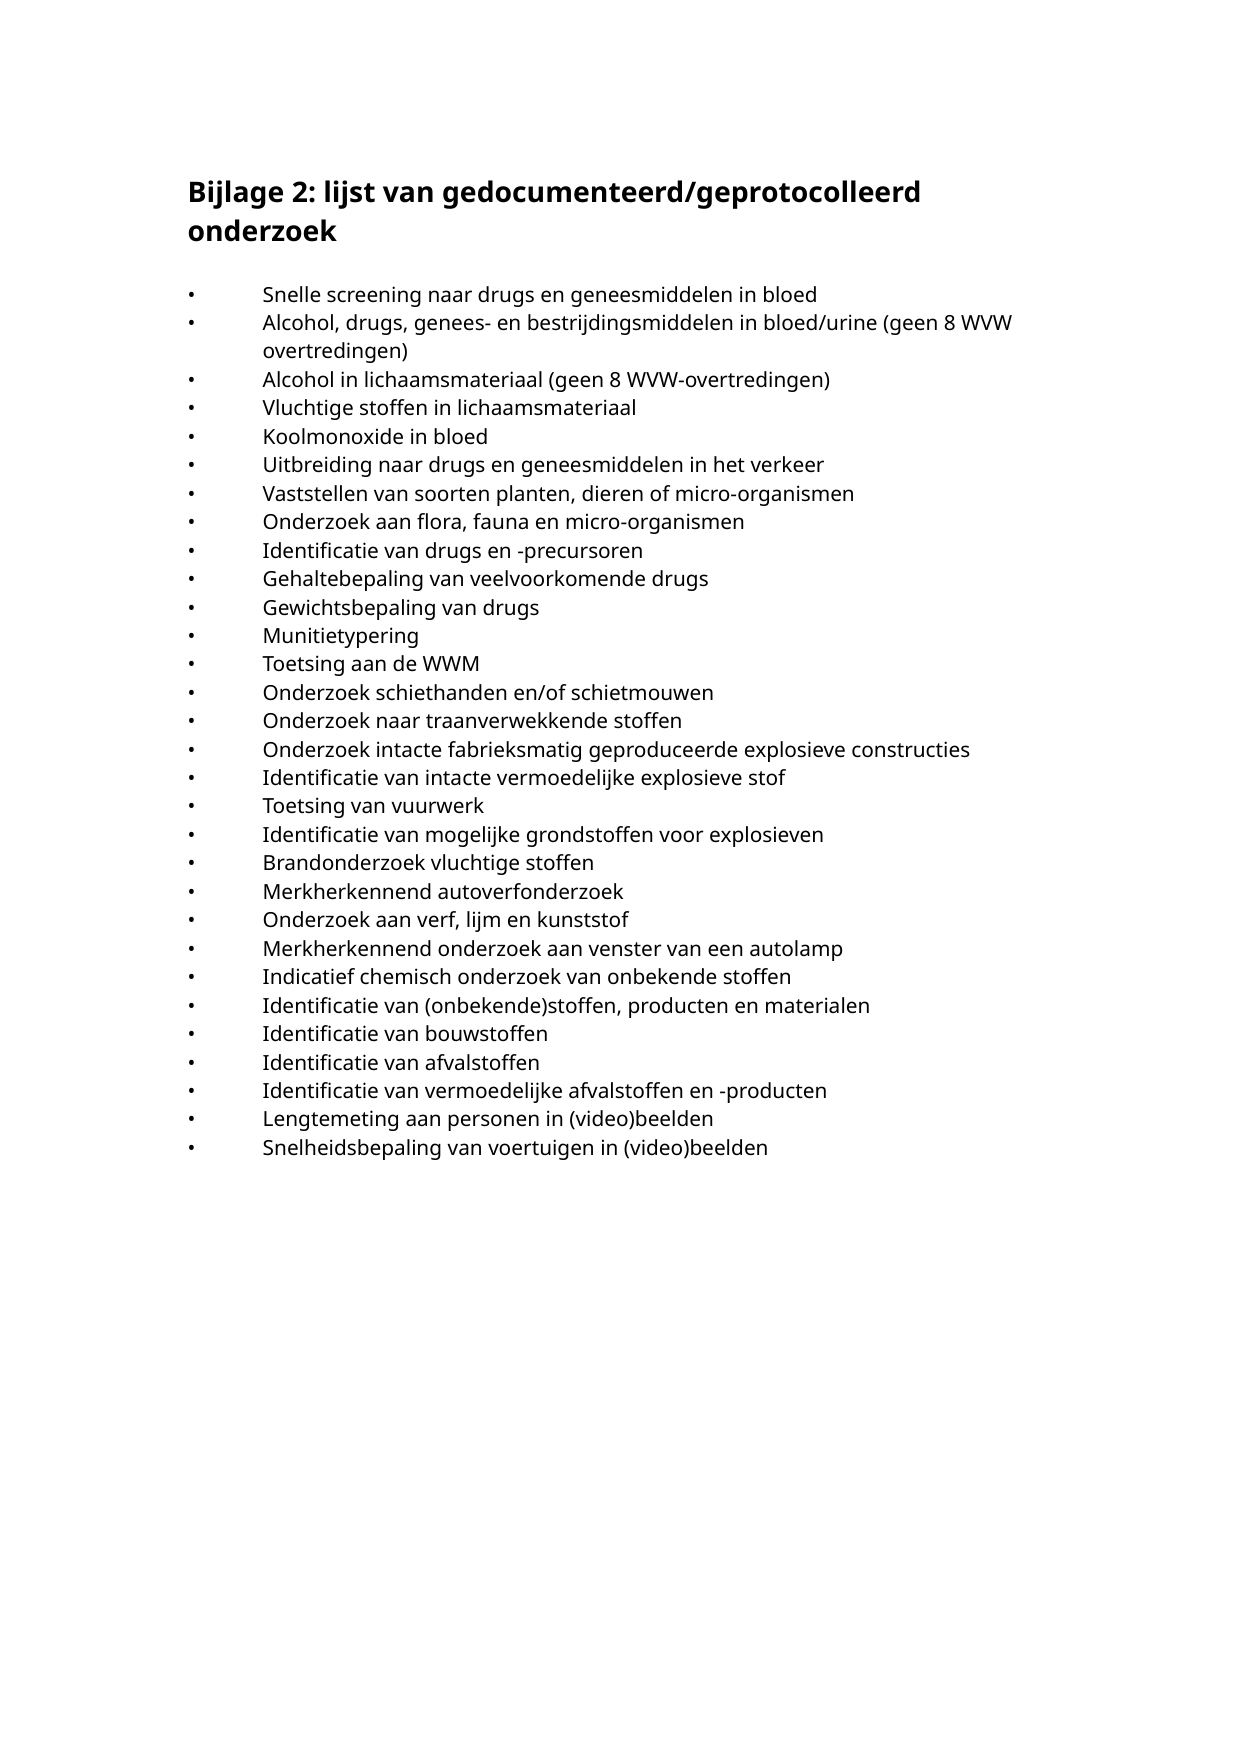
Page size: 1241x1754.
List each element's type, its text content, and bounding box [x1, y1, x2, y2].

list Identificatie van vermoedelijke afvalstoffen en -producten [187, 1076, 1053, 1104]
list Gehaltebepaling van veelvoorkomende drugs [187, 564, 1053, 593]
list Onderzoek schiethanden en/of schietmouwen [187, 678, 1053, 706]
subtitle Bijlage 2: lijst van gedocumenteerd/geprotocolleerd onderzoek [187, 172, 1053, 250]
list Identificatie van mogelijke grondstoffen voor explosieven [187, 820, 1053, 848]
list Merkherkennend onderzoek aan venster van een autolamp [187, 934, 1053, 962]
list Brandonderzoek vluchtige stoffen [187, 848, 1053, 877]
list Munitietypering [187, 621, 1053, 649]
list Gewichtsbepaling van drugs [187, 593, 1053, 621]
list Identificatie van intacte vermoedelijke explosieve stof [187, 763, 1053, 792]
list Snelle screening naar drugs en geneesmiddelen in bloed [187, 280, 1053, 308]
list Indicatief chemisch onderzoek van onbekende stoffen [187, 962, 1053, 991]
list Identificatie van drugs en -precursoren [187, 536, 1053, 564]
list Toetsing van vuurwerk [187, 792, 1053, 820]
list Alcohol, drugs, genees- en bestrijdingsmiddelen in bloed/urine (geen 8 WVW overtredingen) [187, 308, 1053, 365]
list Vluchtige stoffen in lichaamsmateriaal [187, 393, 1053, 422]
list Lengtemeting aan personen in (video)beelden [187, 1104, 1053, 1133]
list Toetsing aan de WWM [187, 649, 1053, 678]
list Vaststellen van soorten planten, dieren of micro-organismen [187, 479, 1053, 507]
list Identificatie van (onbekende)stoffen, producten en materialen [187, 991, 1053, 1019]
list Snelheidsbepaling van voertuigen in (video)beelden [187, 1133, 1053, 1161]
list Identificatie van afvalstoffen [187, 1048, 1053, 1076]
list Identificatie van bouwstoffen [187, 1019, 1053, 1048]
list Onderzoek aan verf, lijm en kunststof [187, 905, 1053, 934]
list Alcohol in lichaamsmateriaal (geen 8 WVW-overtredingen) [187, 365, 1053, 393]
list Koolmonoxide in bloed [187, 422, 1053, 450]
list Onderzoek aan flora, fauna en micro-organismen [187, 507, 1053, 536]
list Onderzoek intacte fabrieksmatig geproduceerde explosieve constructies [187, 735, 1053, 763]
list Merkherkennend autoverfonderzoek [187, 877, 1053, 905]
list Uitbreiding naar drugs en geneesmiddelen in het verkeer [187, 450, 1053, 479]
list Onderzoek naar traanverwekkende stoffen [187, 706, 1053, 735]
